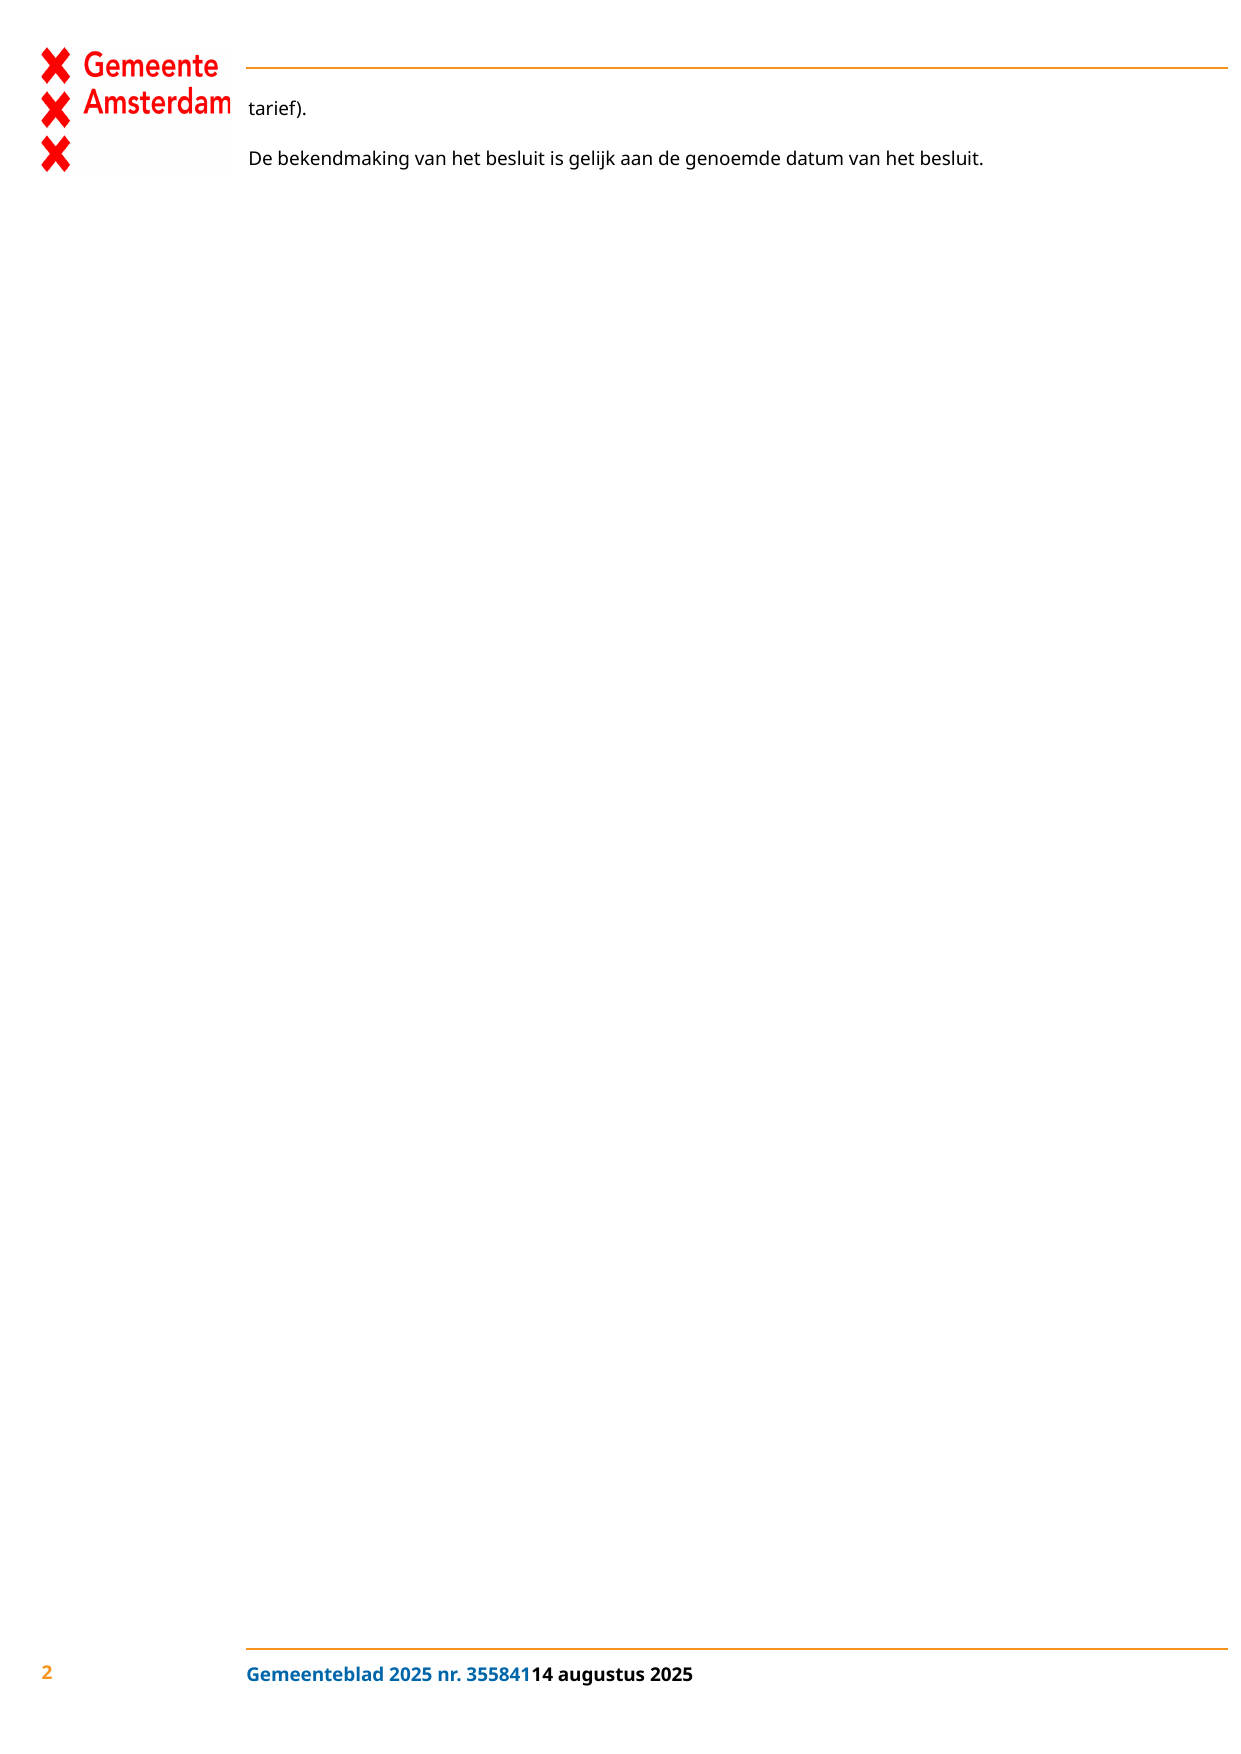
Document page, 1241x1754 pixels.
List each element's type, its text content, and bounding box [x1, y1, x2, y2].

picture [41, 47, 231, 172]
text tarief). [248, 95, 1152, 121]
text De bekendmaking van het besluit is gelijk aan de genoemde datum van het besluit. [248, 145, 1152, 171]
